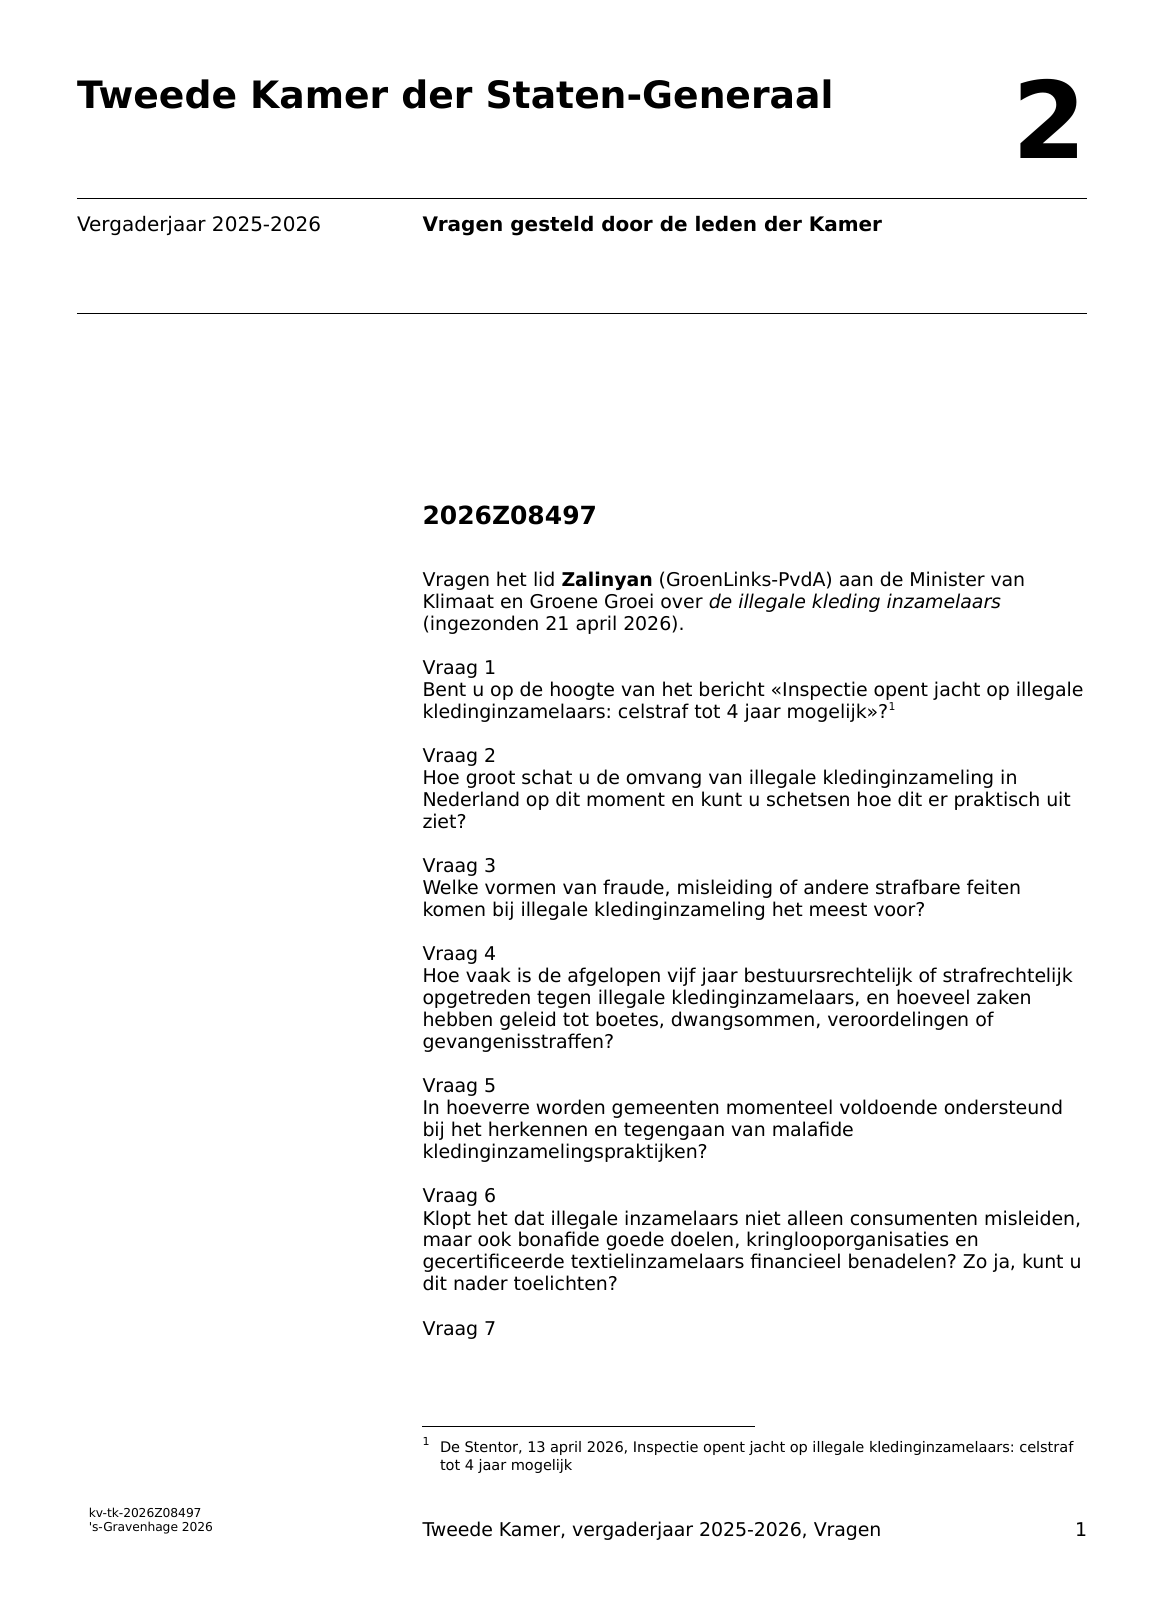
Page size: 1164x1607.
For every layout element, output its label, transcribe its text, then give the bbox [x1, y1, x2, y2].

text Hoe vaak is de afgelopen vijf jaar bestuursrechtelijk of strafrechtelijk opgetreden tegen illegale kledinginzamelaars, en hoeveel zaken hebben geleid tot boetes, dwangsommen, veroordelingen of gevangenisstraffen? [422, 965, 1087, 1053]
text Vraag 4 [422, 943, 1087, 965]
table_cell Vergaderjaar 2025-2026 [77, 199, 422, 313]
text Vraag 1 [422, 657, 1087, 679]
text Klopt het dat illegale inzamelaars niet alleen consumenten misleiden, maar ook bonafide goede doelen, kringlooporganisaties en gecertificeerde textielinzamelaars financieel benadelen? Zo ja, kunt u dit nader toelichten? [422, 1207, 1087, 1295]
table_cell Vragen gesteld door de leden der Kamer [422, 199, 1087, 313]
text Vraag 3 [422, 855, 1087, 877]
table_header 2 [886, 59, 1087, 198]
text Bent u op de hoogte van het bericht «Inspectie opent jacht op illegale kledinginzamelaars: celstraf tot 4 jaar mogelijk»? [422, 679, 1087, 723]
text Hoe groot schat u de omvang van illegale kledinginzameling in Nederland op dit moment en kunt u schetsen hoe dit er praktisch uit ziet? [422, 767, 1087, 833]
text Vraag 6 [422, 1185, 1087, 1207]
text Welke vormen van fraude, misleiding of andere strafbare feiten komen bij illegale kledinginzameling het meest voor? [422, 877, 1087, 921]
text Vraag 7 [422, 1317, 1087, 1339]
text kv-tk-2026Z08497 [88, 1506, 323, 1520]
text Vraag 2 [422, 745, 1087, 767]
text 's-Gravenhage 2026 [88, 1520, 323, 1534]
text In hoeverre worden gemeenten momenteel voldoende ondersteund bij het herkennen en tegengaan van malafide kledinginzamelingspraktijken? [422, 1097, 1087, 1163]
text Vraag 5 [422, 1075, 1087, 1097]
table_header Tweede Kamer der Staten-Generaal [77, 59, 886, 198]
text Vragen het lid Zalinyan (GroenLinks-PvdA) aan de Minister van Klimaat en Groene Groei over de illegale kleding inzamelaars (ingezonden 21 april 2026). [422, 569, 1087, 635]
text De Stentor, 13 april 2026, Inspectie opent jacht op illegale kledinginzamelaars: celstraf tot 4 jaar mogelijk [422, 1435, 1087, 1474]
text 2026Z08497 [422, 501, 1087, 531]
